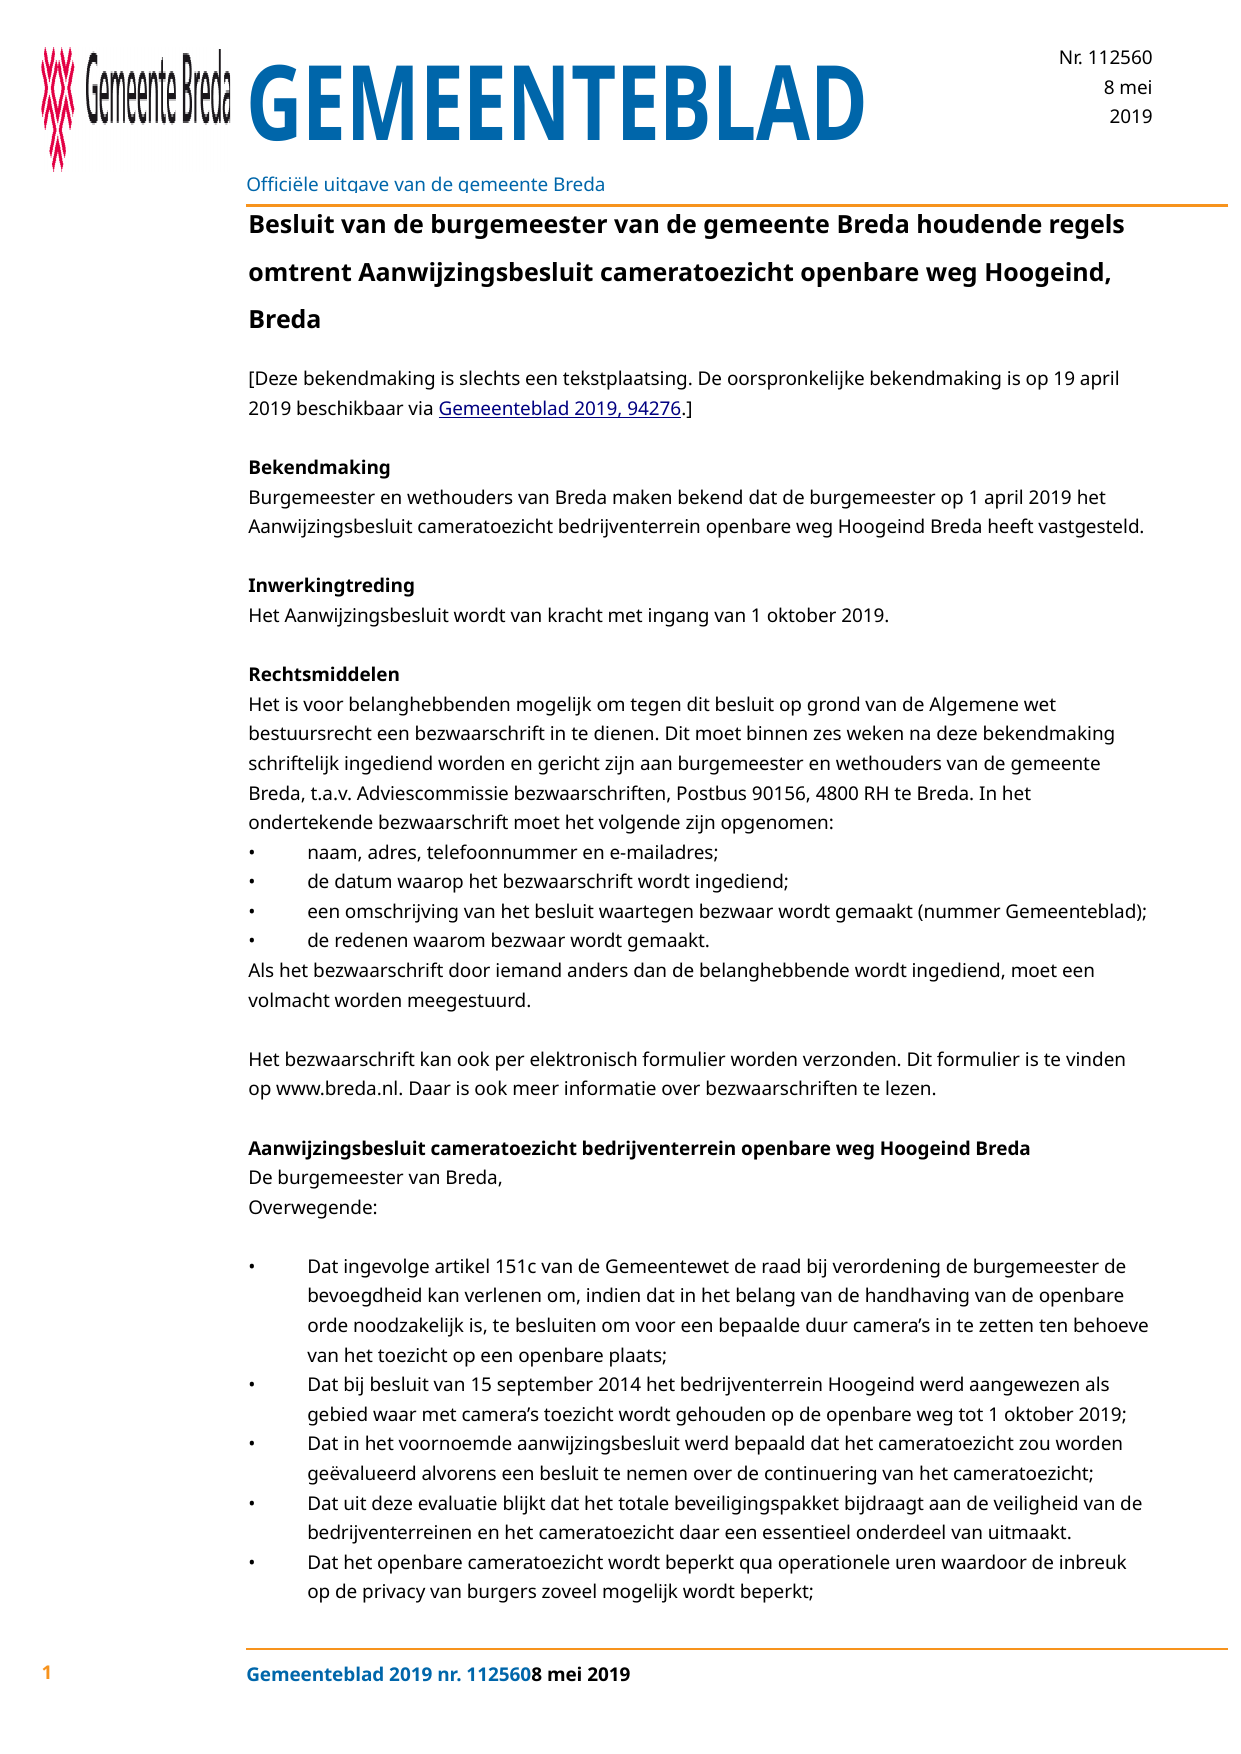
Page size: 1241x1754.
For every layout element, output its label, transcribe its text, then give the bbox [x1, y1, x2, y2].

text Overwegende: [248, 1194, 1152, 1219]
text Het is voor belanghebbenden mogelijk om tegen dit besluit op grond van de Algemene wet bestuursrecht een bezwaarschrift in te dienen. Dit moet binnen zes weken na deze bekendmaking schriftelijk ingediend worden en gericht zijn aan burgemeester en wethouders van de gemeente Breda, t.a.v. Adviescommissie bezwaarschriften, Postbus 90156, 4800 RH te Breda. In het ondertekende bezwaarschrift moet het volgende zijn opgenomen: [248, 691, 1152, 835]
list naam, adres, telefoonnummer en e-mailadres; [248, 839, 1152, 864]
picture [41, 47, 231, 172]
list Dat bij besluit van 15 september 2014 het bedrijventerrein Hoogeind werd aangewezen als gebied waar met camera’s toezicht wordt gehouden op de openbare weg tot 1 oktober 2019; [248, 1371, 1152, 1427]
text Inwerkingtreding [248, 573, 1152, 598]
text Rechtsmiddelen [248, 661, 1152, 687]
text Bekendmaking [248, 454, 1152, 480]
text Als het bezwaarschrift door iemand anders dan de belanghebbende wordt ingediend, moet een volmacht worden meegestuurd. [248, 957, 1152, 1012]
text Besluit van de burgemeester van de gemeente Breda houdende regels omtrent Aanwijzingsbesluit cameratoezicht openbare weg Hoogeind, Breda [248, 207, 1152, 336]
list Dat uit deze evaluatie blijkt dat het totale beveiligingspakket bijdraagt aan de veiligheid van de bedrijventerreinen en het cameratoezicht daar een essentieel onderdeel van uitmaakt. [248, 1490, 1152, 1545]
text De burgemeester van Breda, [248, 1164, 1152, 1190]
text Aanwijzingsbesluit cameratoezicht bedrijventerrein openbare weg Hoogeind Breda [248, 1135, 1152, 1160]
list Dat ingevolge artikel 151c van de Gemeentewet de raad bij verordening de burgemeester de bevoegdheid kan verlenen om, indien dat in het belang van de handhaving van de openbare orde noodzakelijk is, te besluiten om voor een bepaalde duur camera’s in te zetten ten behoeve van het toezicht op een openbare plaats; [248, 1253, 1152, 1367]
list de redenen waarom bezwaar wordt gemaakt. [248, 928, 1152, 953]
list de datum waarop het bezwaarschrift wordt ingediend; [248, 868, 1152, 894]
text Het bezwaarschrift kan ook per elektronisch formulier worden verzonden. Dit formulier is te vinden op www.breda.nl. Daar is ook meer informatie over bezwaarschriften te lezen. [248, 1046, 1152, 1101]
list Dat in het voornoemde aanwijzingsbesluit werd bepaald dat het cameratoezicht zou worden geëvalueerd alvorens een besluit te nemen over de continuering van het cameratoezicht; [248, 1431, 1152, 1486]
text Burgemeester en wethouders van Breda maken bekend dat de burgemeester op 1 april 2019 het Aanwijzingsbesluit cameratoezicht bedrijventerrein openbare weg Hoogeind Breda heeft vastgesteld. [248, 484, 1152, 539]
list Dat het openbare cameratoezicht wordt beperkt qua operationele uren waardoor de inbreuk op de privacy van burgers zoveel mogelijk wordt beperkt; [248, 1549, 1152, 1604]
text [Deze bekendmaking is slechts een tekstplaatsing. De oorspronkelijke bekendmaking is op 19 april 2019 beschikbaar via Gemeenteblad 2019, 94276.] [248, 366, 1152, 421]
list een omschrijving van het besluit waartegen bezwaar wordt gemaakt (nummer Gemeenteblad); [248, 898, 1152, 924]
text Het Aanwijzingsbesluit wordt van kracht met ingang van 1 oktober 2019. [248, 602, 1152, 628]
